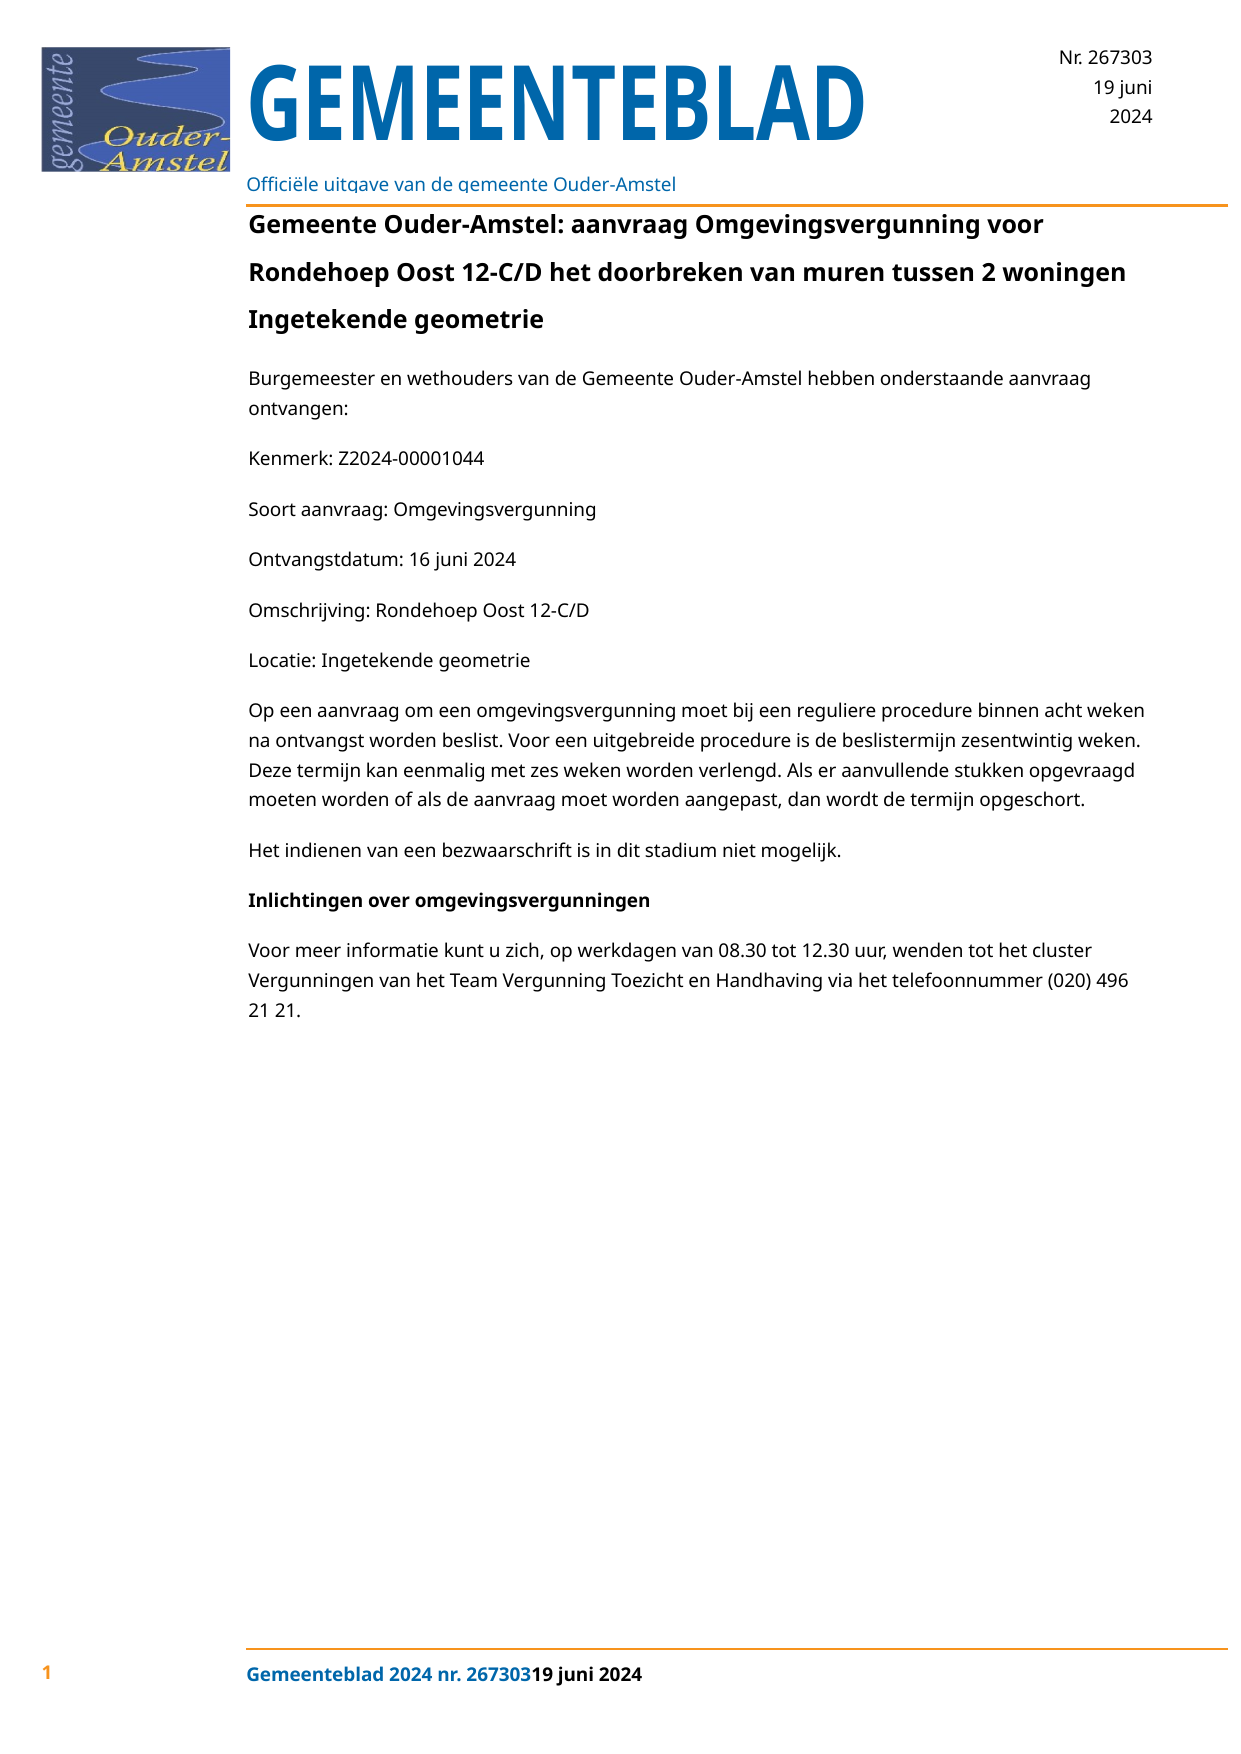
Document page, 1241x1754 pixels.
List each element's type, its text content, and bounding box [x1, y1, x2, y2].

text Burgemeester en wethouders van de Gemeente Ouder-Amstel hebben onderstaande aanvraag ontvangen: [248, 366, 1152, 421]
text Soort aanvraag: Omgevingsvergunning [248, 496, 1152, 522]
text Inlichtingen over omgevingsvergunningen [248, 887, 1152, 913]
text Op een aanvraag om een omgevingsvergunning moet bij een reguliere procedure binnen acht weken na ontvangst worden beslist. Voor een uitgebreide procedure is de beslistermijn zesentwintig weken. Deze termijn kan eenmalig met zes weken worden verlengd. Als er aanvullende stukken opgevraagd moeten worden of als de aanvraag moet worden aangepast, dan wordt de termijn opgeschort. [248, 698, 1152, 812]
text Het indienen van een bezwaarschrift is in dit stadium niet mogelijk. [248, 837, 1152, 862]
text Gemeente Ouder-Amstel: aanvraag Omgevingsvergunning voor Rondehoep Oost 12-C/D het doorbreken van muren tussen 2 woningen Ingetekende geometrie [248, 207, 1152, 336]
text Voor meer informatie kunt u zich, op werkdagen van 08.30 tot 12.30 uur, wenden tot het cluster Vergunningen van het Team Vergunning Toezicht en Handhaving via het telefoonnummer (020) 496 21 21. [248, 938, 1152, 1022]
picture [41, 47, 231, 172]
text Kenmerk: Z2024-00001044 [248, 446, 1152, 471]
text Omschrijving: Rondehoep Oost 12-C/D [248, 597, 1152, 622]
text Locatie: Ingetekende geometrie [248, 647, 1152, 673]
text Ontvangstdatum: 16 juni 2024 [248, 546, 1152, 572]
